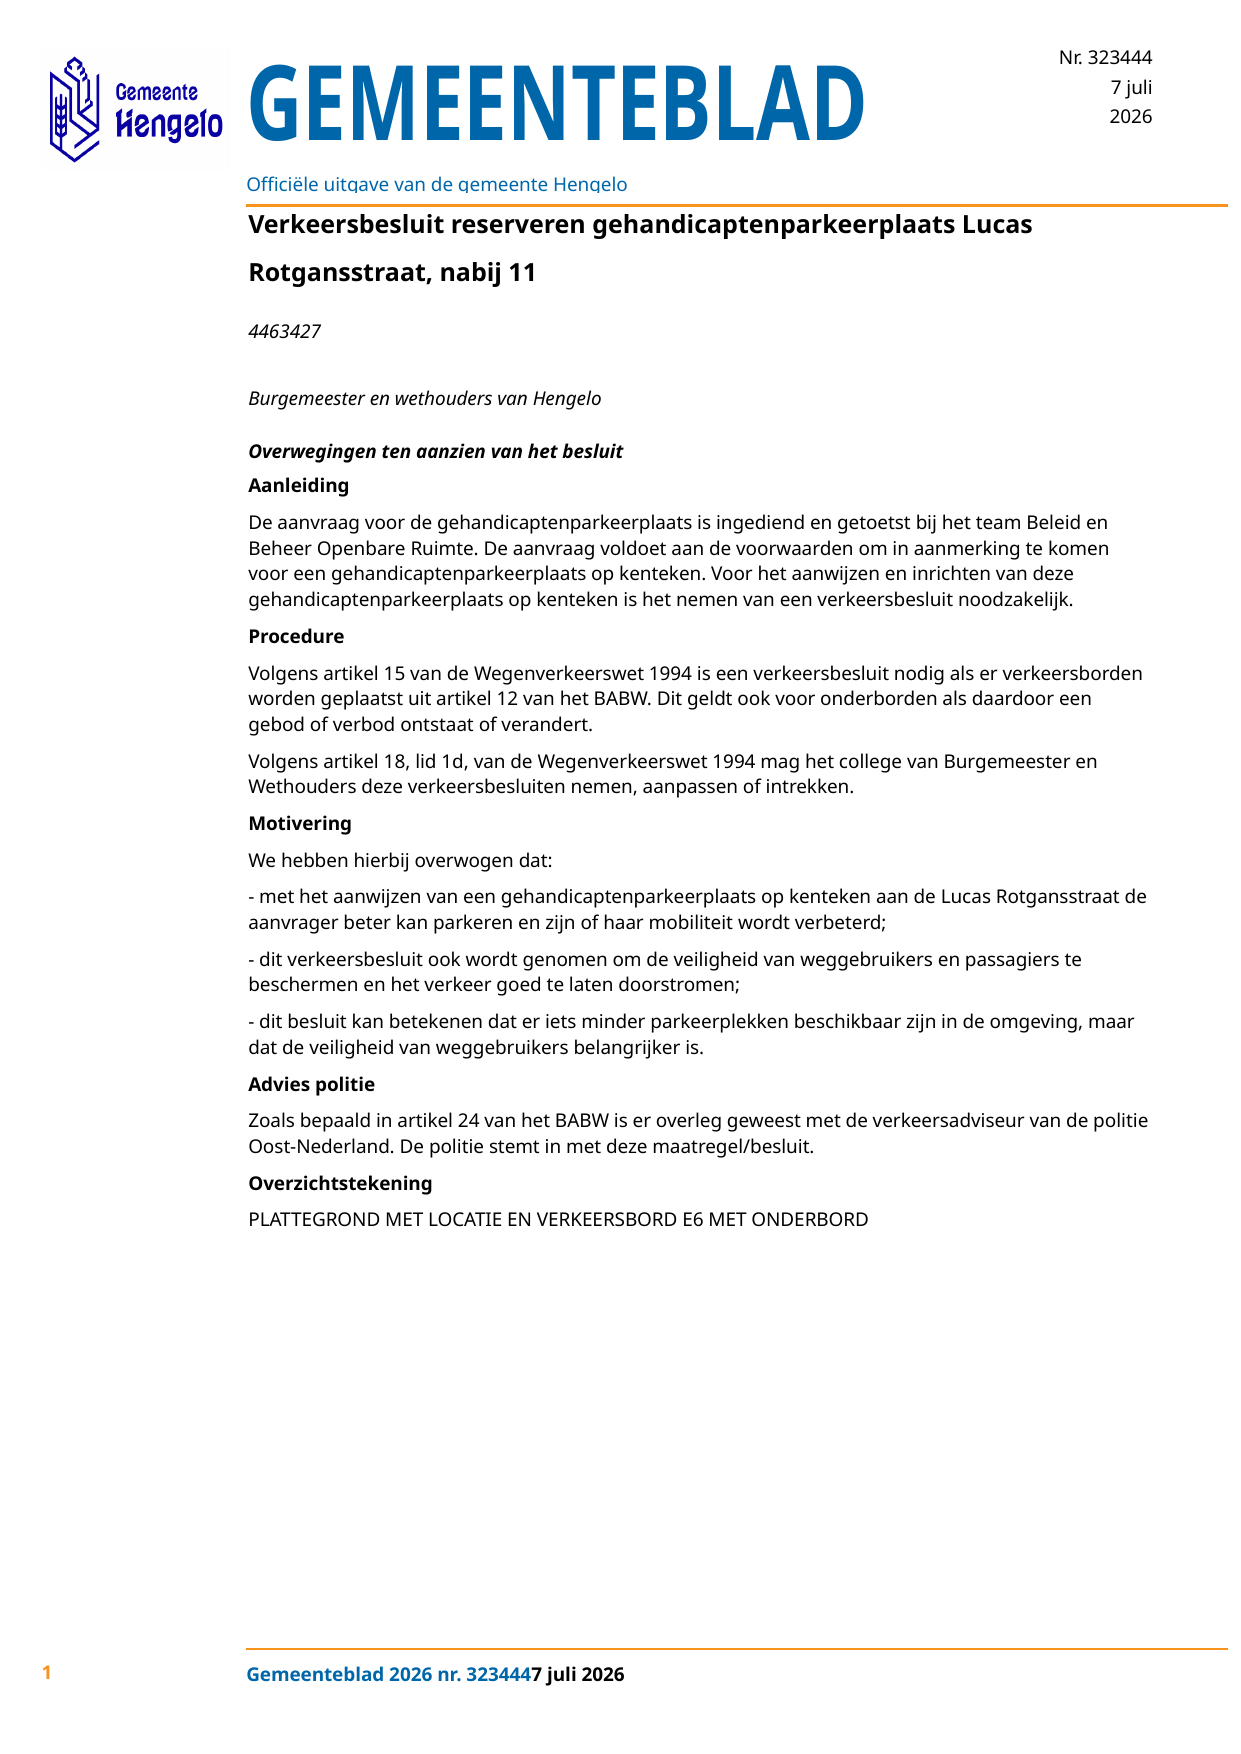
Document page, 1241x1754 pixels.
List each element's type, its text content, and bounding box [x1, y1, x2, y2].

text Overzichtstekening [248, 1170, 1152, 1196]
text Overwegingen ten aanzien van het besluit [248, 438, 1152, 464]
text Zoals bepaald in artikel 24 van het BABW is er overleg geweest met de verkeersadviseur van de politie Oost‑Nederland. De politie stemt in met deze maatregel/besluit. [248, 1107, 1152, 1159]
text Motivering [248, 810, 1152, 836]
text Volgens artikel 15 van de Wegenverkeerswet 1994 is een verkeersbesluit nodig als er verkeersborden worden geplaatst uit artikel 12 van het BABW. Dit geldt ook voor onderborden als daardoor een gebod of verbod ontstaat of verandert. [248, 660, 1152, 737]
picture [41, 47, 231, 172]
text - dit besluit kan betekenen dat er iets minder parkeerplekken beschikbaar zijn in de omgeving, maar dat de veiligheid van weggebruikers belangrijker is. [248, 1008, 1152, 1060]
text - dit verkeersbesluit ook wordt genomen om de veiligheid van weggebruikers en passagiers te beschermen en het verkeer goed te laten doorstromen; [248, 946, 1152, 997]
text Aanleiding [248, 472, 1152, 498]
text Verkeersbesluit reserveren gehandicaptenparkeerplaats Lucas Rotgansstraat, nabij 11 [248, 207, 1152, 288]
text Advies politie [248, 1071, 1152, 1096]
text PLATTEGROND MET LOCATIE EN VERKEERSBORD E6 MET ONDERBORD [248, 1206, 1152, 1232]
text We hebben hierbij overwogen dat: [248, 847, 1152, 873]
text - met het aanwijzen van een gehandicaptenparkeerplaats op kenteken aan de Lucas Rotgansstraat de aanvrager beter kan parkeren en zijn of haar mobiliteit wordt verbeterd; [248, 883, 1152, 935]
text Burgemeester en wethouders van Hengelo [248, 386, 1152, 411]
text De aanvraag voor de gehandicaptenparkeerplaats is ingediend en getoetst bij het team Beleid en Beheer Openbare Ruimte. De aanvraag voldoet aan de voorwaarden om in aanmerking te komen voor een gehandicaptenparkeerplaats op kenteken. Voor het aanwijzen en inrichten van deze gehandicaptenparkeerplaats op kenteken is het nemen van een verkeersbesluit noodzakelijk. [248, 509, 1152, 612]
text 4463427 [248, 318, 1152, 344]
text Procedure [248, 623, 1152, 649]
text Volgens artikel 18, lid 1d, van de Wegenverkeerswet 1994 mag het college van Burgemeester en Wethouders deze verkeersbesluiten nemen, aanpassen of intrekken. [248, 748, 1152, 799]
